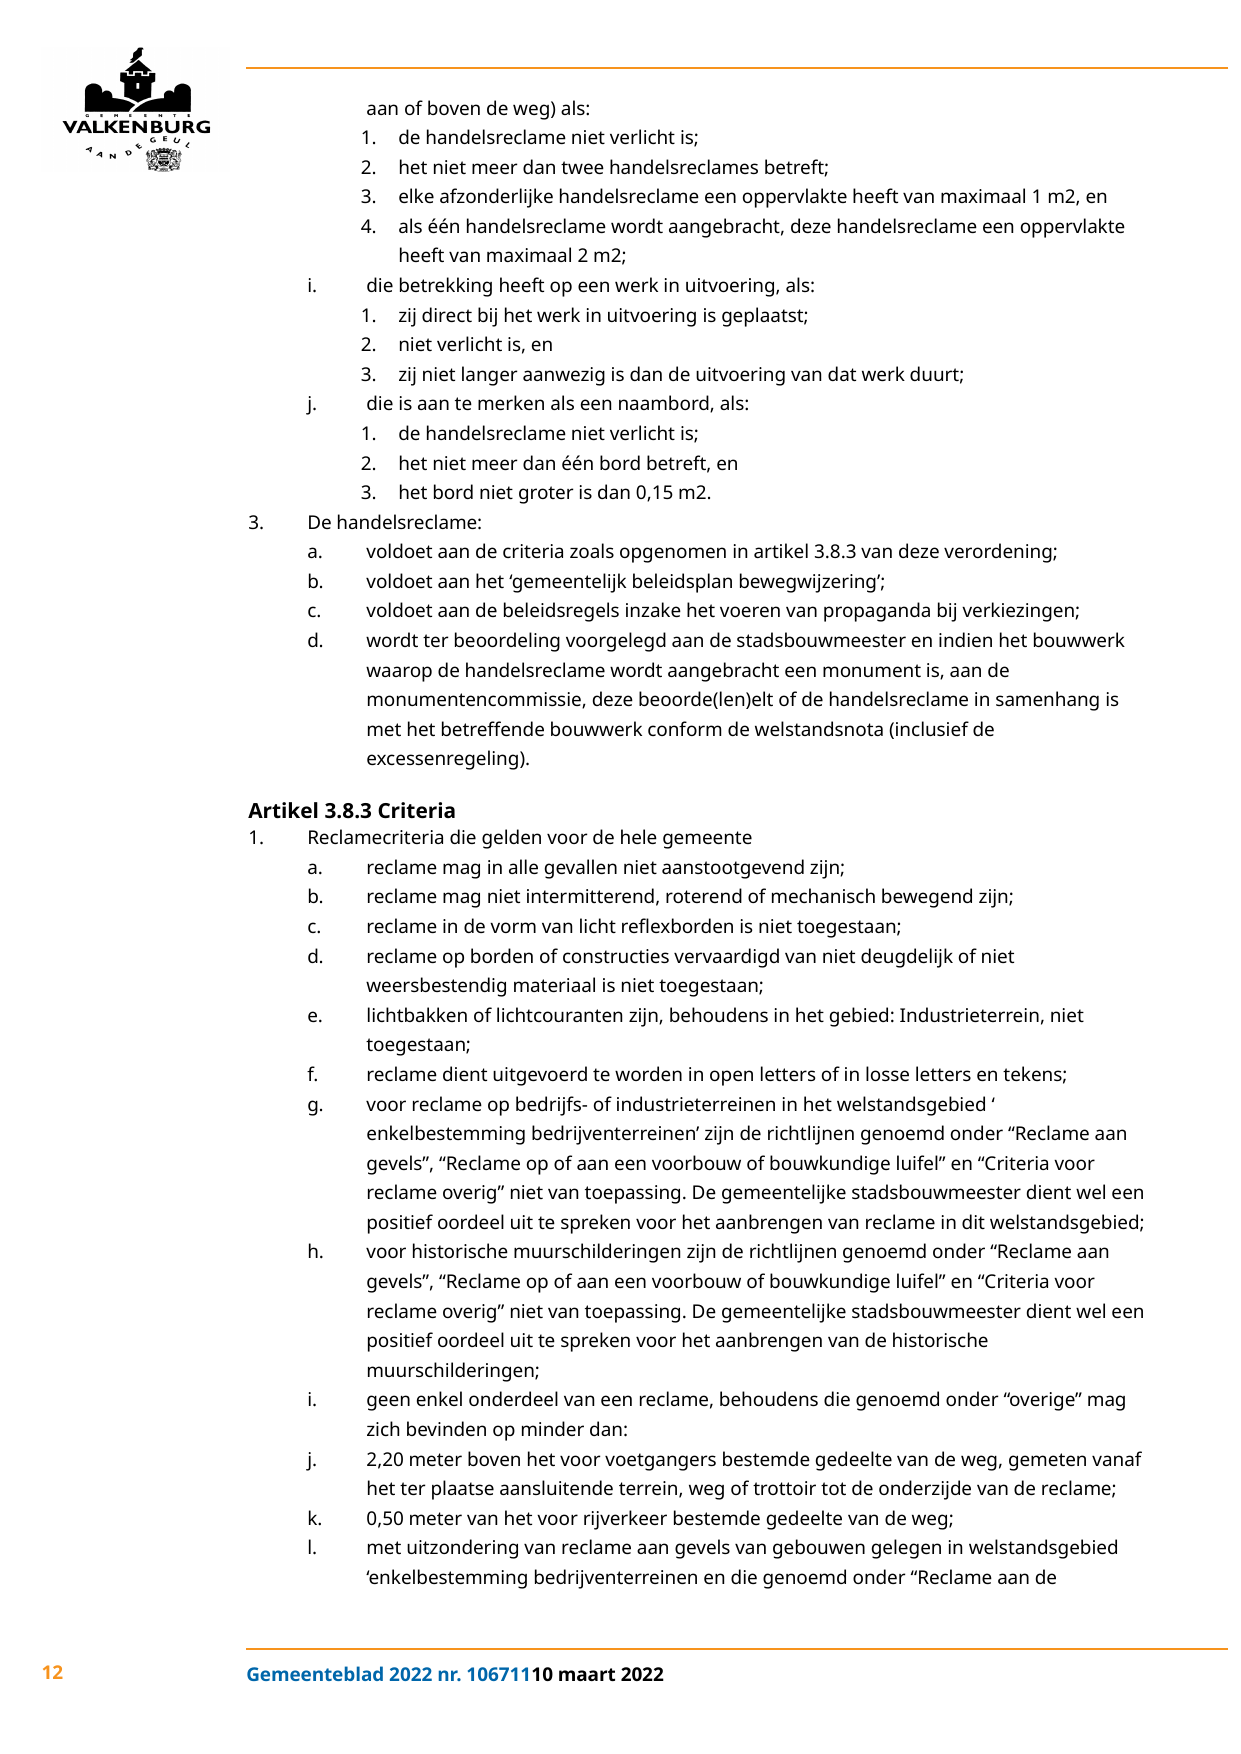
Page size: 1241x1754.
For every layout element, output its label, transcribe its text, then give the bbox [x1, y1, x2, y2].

list reclame op borden of constructies vervaardigd van niet deugdelijk of niet weersbestendig materiaal is niet toegestaan; [307, 943, 1152, 998]
list zij direct bij het werk in uitvoering is geplaatst; [361, 302, 1152, 328]
list het bord niet groter is dan 0,15 m2. [361, 479, 1152, 505]
list geen enkel onderdeel van een reclame, behoudens die genoemd onder “overige” mag zich bevinden op minder dan: [307, 1387, 1152, 1442]
list reclame dient uitgevoerd te worden in open letters of in losse letters en tekens; [307, 1061, 1152, 1087]
list als één handelsreclame wordt aangebracht, deze handelsreclame een oppervlakte heeft van maximaal 2 m2; [361, 213, 1152, 268]
list het niet meer dan één bord betreft, en [361, 450, 1152, 476]
list voldoet aan het ‘gemeentelijk beleidsplan bewegwijzering’; [307, 568, 1152, 594]
list elke afzonderlijke handelsreclame een oppervlakte heeft van maximaal 1 m2, en [361, 183, 1152, 209]
list reclame mag in alle gevallen niet aanstootgevend zijn; [307, 854, 1152, 880]
list het niet meer dan twee handelsreclames betreft; [361, 154, 1152, 180]
list voor historische muurschilderingen zijn de richtlijnen genoemd onder “Reclame aan gevels”, “Reclame op of aan een voorbouw of bouwkundige luifel” en “Criteria voor reclame overig” niet van toepassing. De gemeentelijke stadsbouwmeester dient wel een positief oordeel uit te spreken voor het aanbrengen van de historische muurschilderingen; [307, 1239, 1152, 1383]
text Artikel 3.8.3 Criteria [248, 796, 1152, 824]
list die betrekking heeft op een werk in uitvoering, als: [307, 272, 1152, 298]
list voldoet aan de beleidsregels inzake het voeren van propaganda bij verkiezingen; [307, 598, 1152, 623]
list zij niet langer aanwezig is dan de uitvoering van dat werk duurt; [361, 361, 1152, 387]
list 2,20 meter boven het voor voetgangers bestemde gedeelte van de weg, gemeten vanaf het ter plaatse aansluitende terrein, weg of trottoir tot de onderzijde van de reclame; [307, 1446, 1152, 1501]
list wordt ter beoordeling voorgelegd aan de stadsbouwmeester en indien het bouwwerk waarop de handelsreclame wordt aangebracht een monument is, aan de monumentencommissie, deze beoorde(len)elt of de handelsreclame in samenhang is met het betreffende bouwwerk conform de welstandsnota (inclusief de excessenregeling). [307, 627, 1152, 771]
list 0,50 meter van het voor rijverkeer bestemde gedeelte van de weg; [307, 1505, 1152, 1531]
list De handelsreclame: [248, 509, 1152, 535]
list niet verlicht is, en [361, 331, 1152, 357]
list aan of boven de weg) als: [307, 95, 1152, 121]
list die is aan te merken als een naambord, als: [307, 391, 1152, 416]
list de handelsreclame niet verlicht is; [361, 124, 1152, 150]
list reclame in de vorm van licht reflexborden is niet toegestaan; [307, 913, 1152, 939]
picture [41, 47, 231, 172]
list voldoet aan de criteria zoals opgenomen in artikel 3.8.3 van deze verordening; [307, 538, 1152, 564]
list reclame mag niet intermitterend, roterend of mechanisch bewegend zijn; [307, 884, 1152, 909]
list lichtbakken of lichtcouranten zijn, behoudens in het gebied: Industrieterrein, niet toegestaan; [307, 1002, 1152, 1057]
list Reclamecriteria die gelden voor de hele gemeente [248, 824, 1152, 850]
list de handelsreclame niet verlicht is; [361, 420, 1152, 446]
list voor reclame op bedrijfs- of industrieterreinen in het welstandsgebied ‘ enkelbestemming bedrijventerreinen’ zijn de richtlijnen genoemd onder “Reclame aan gevels”, “Reclame op of aan een voorbouw of bouwkundige luifel” en “Criteria voor reclame overig” niet van toepassing. De gemeentelijke stadsbouwmeester dient wel een positief oordeel uit te spreken voor het aanbrengen van reclame in dit welstandsgebied; [307, 1091, 1152, 1235]
list met uitzondering van reclame aan gevels van gebouwen gelegen in welstandsgebied ‘enkelbestemming bedrijventerreinen en die genoemd onder “Reclame aan de [307, 1534, 1152, 1590]
